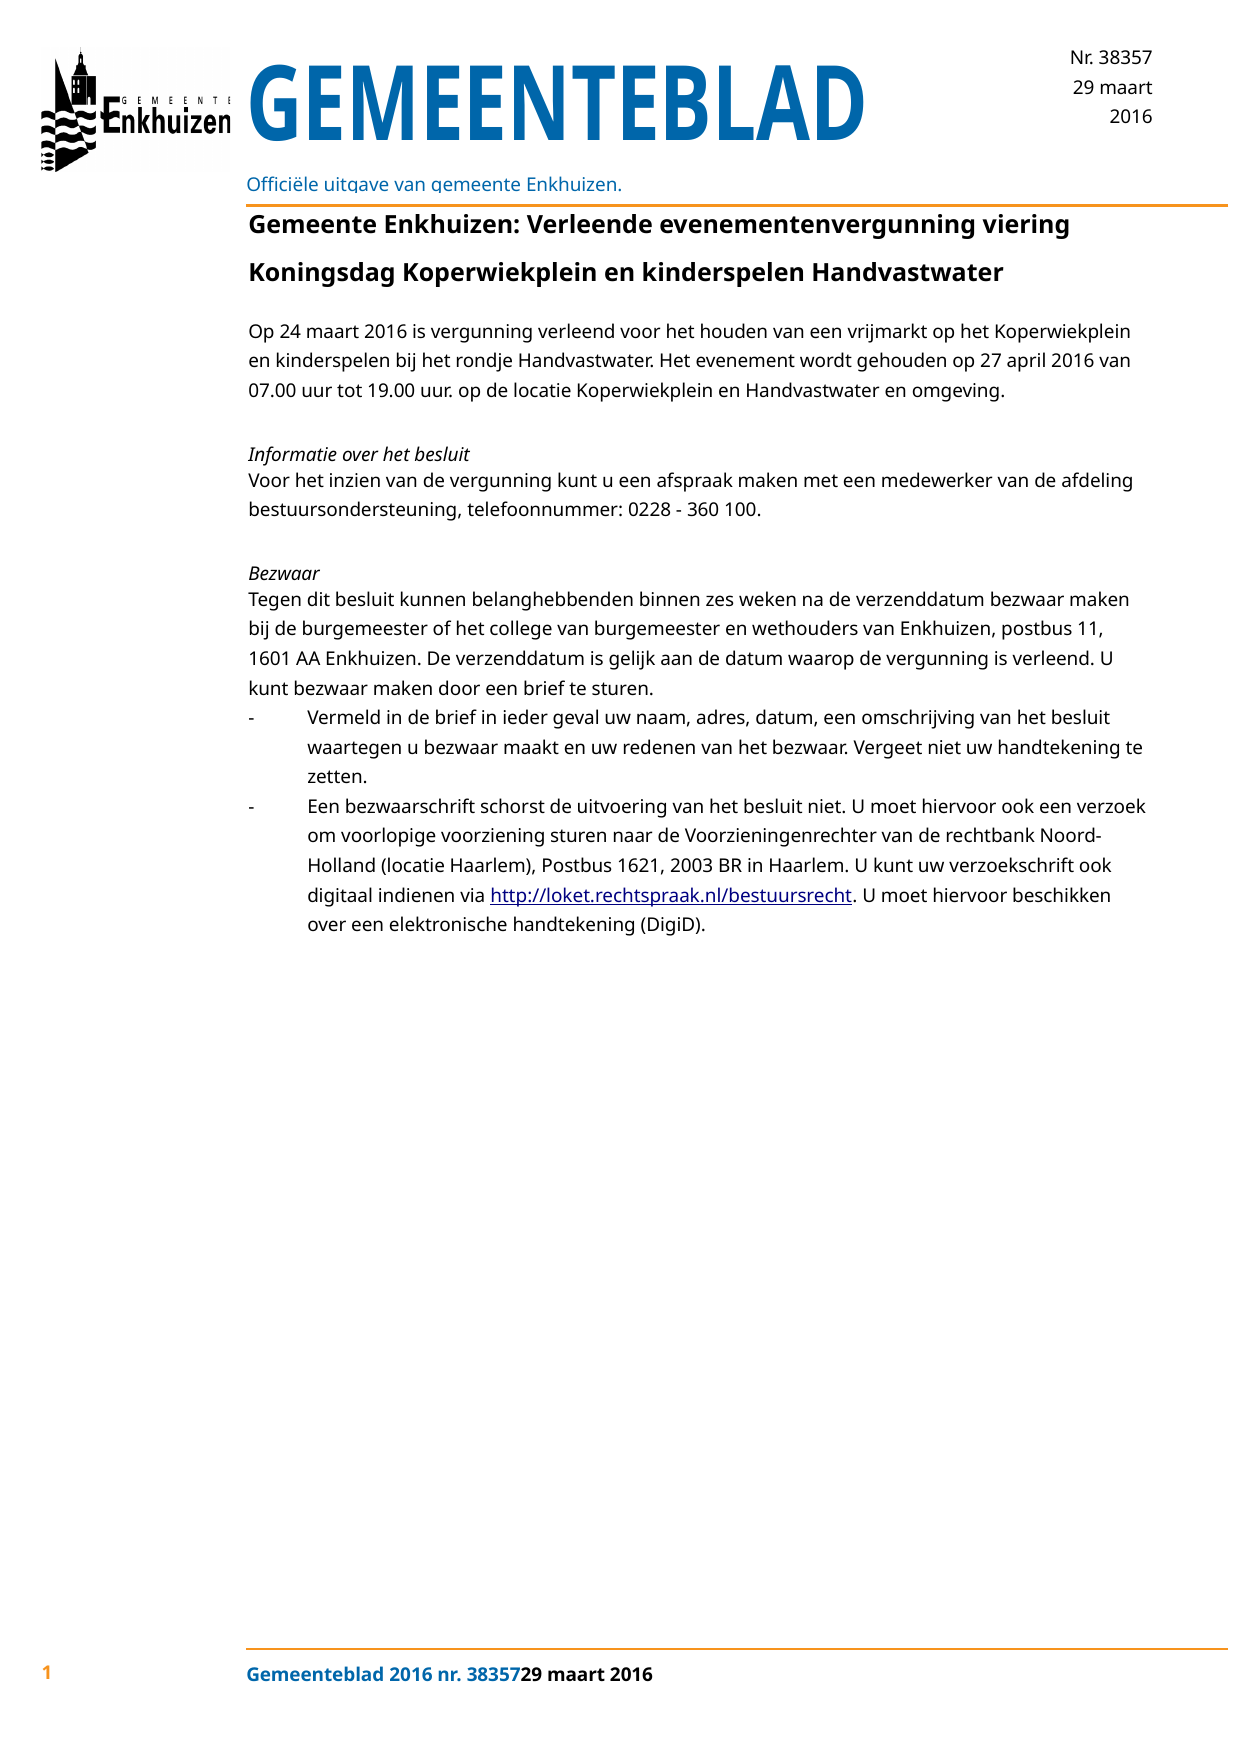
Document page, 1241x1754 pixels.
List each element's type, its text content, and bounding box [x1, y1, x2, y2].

list Een bezwaarschrift schorst de uitvoering van het besluit niet. U moet hiervoor ook een verzoek om voorlopige voorziening sturen naar de Voorzieningenrechter van de rechtbank Noord-Holland (locatie Haarlem), Postbus 1621, 2003 BR in Haarlem. U kunt uw verzoekschrift ook digitaal indienen via http://loket.rechtspraak.nl/bestuursrecht. U moet hiervoor beschikken over een elektronische handtekening (DigiD). [248, 793, 1152, 937]
text Op 24 maart 2016 is vergunning verleend voor het houden van een vrijmarkt op het Koperwiekplein en kinderspelen bij het rondje Handvastwater. Het evenement wordt gehouden op 27 april 2016 van 07.00 uur tot 19.00 uur. op de locatie Koperwiekplein en Handvastwater en omgeving. [248, 318, 1152, 403]
text Bezwaar [248, 560, 1152, 586]
text Gemeente Enkhuizen: Verleende evenementenvergunning viering Koningsdag Koperwiekplein en kinderspelen Handvastwater [248, 207, 1152, 288]
text Voor het inzien van de vergunning kunt u een afspraak maken met een medewerker van de afdeling bestuursondersteuning, telefoonnummer: 0228 - 360 100. [248, 467, 1152, 522]
list Vermeld in de brief in ieder geval uw naam, adres, datum, een omschrijving van het besluit waartegen u bezwaar maakt en uw redenen van het bezwaar. Vergeet niet uw handtekening te zetten. [248, 704, 1152, 789]
text Informatie over het besluit [248, 441, 1152, 467]
picture [41, 47, 231, 172]
text Tegen dit besluit kunnen belanghebbenden binnen zes weken na de verzenddatum bezwaar maken bij de burgemeester of het college van burgemeester en wethouders van Enkhuizen, postbus 11, 1601 AA Enkhuizen. De verzenddatum is gelijk aan de datum waarop de vergunning is verleend. U kunt bezwaar maken door een brief te sturen. [248, 586, 1152, 701]
